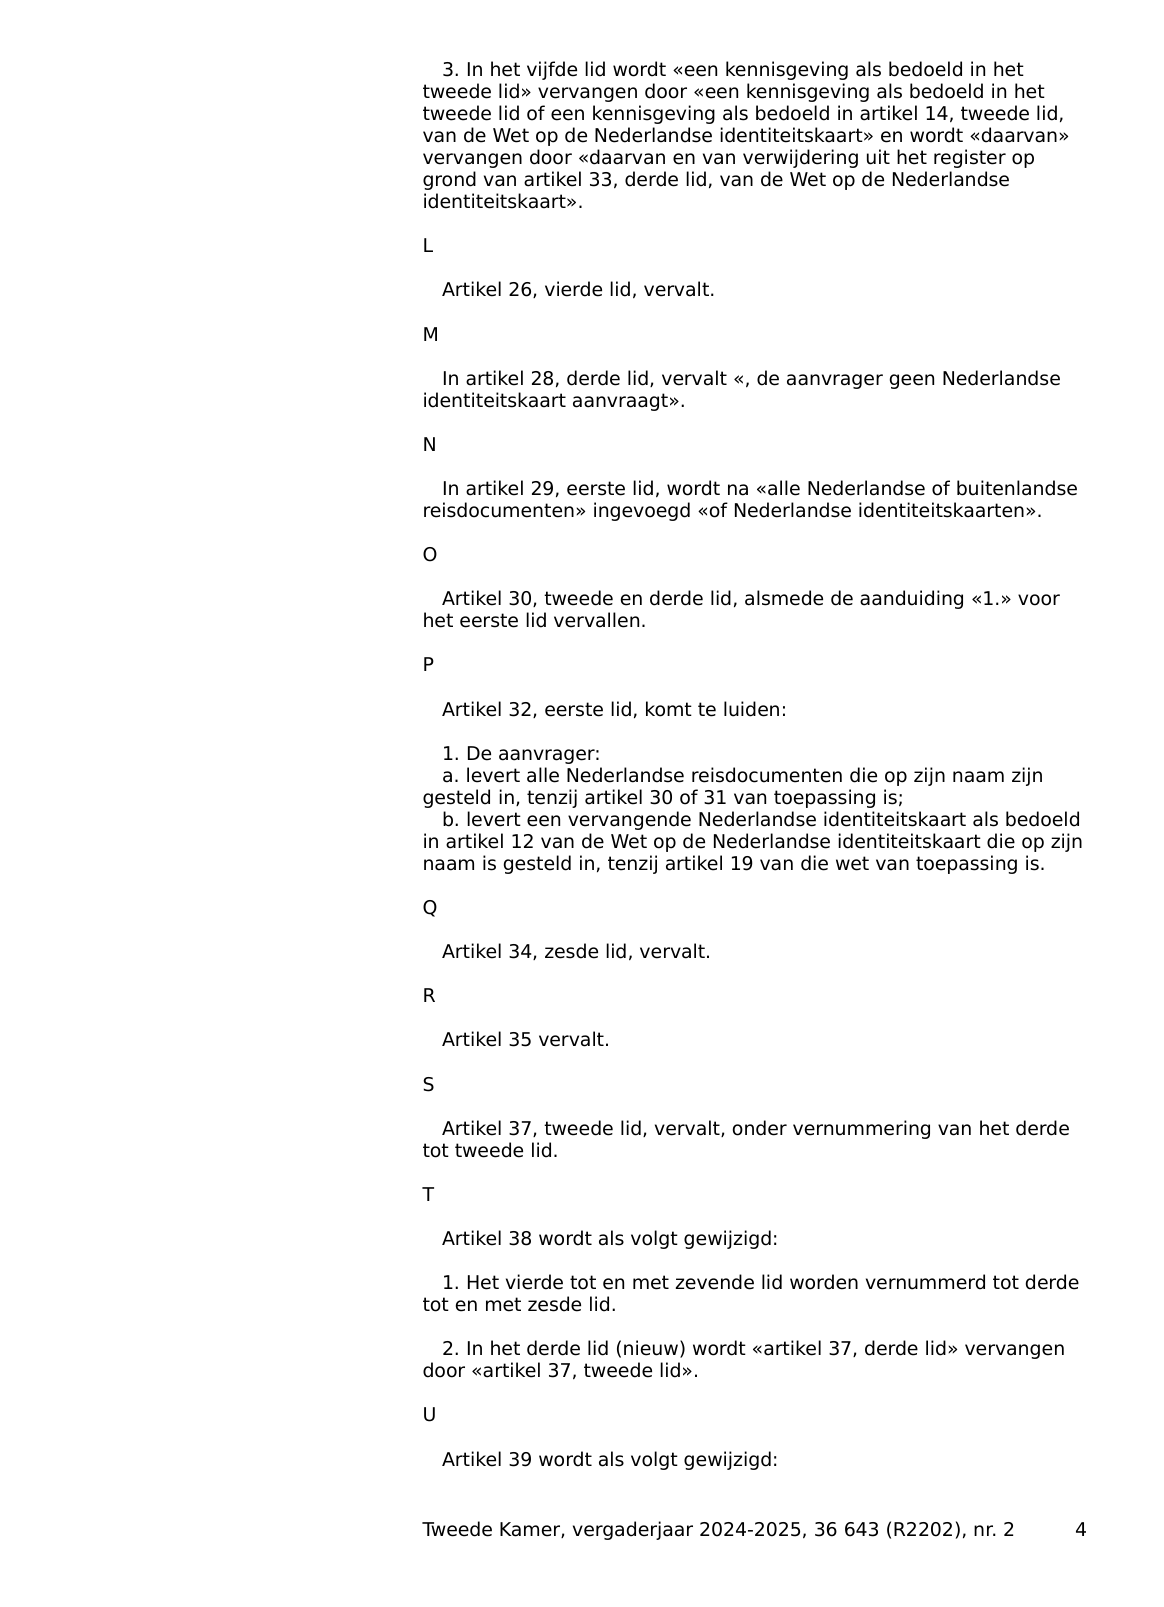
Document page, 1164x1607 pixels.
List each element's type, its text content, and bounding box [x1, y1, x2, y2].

text Artikel 38 wordt als volgt gewijzigd: [422, 1228, 1087, 1250]
text M [422, 323, 1087, 345]
text Q [422, 897, 1087, 919]
text Artikel 39 wordt als volgt gewijzigd: [422, 1448, 1087, 1471]
text R [422, 985, 1087, 1007]
text In artikel 29, eerste lid, wordt na «alle Nederlandse of buitenlandse reisdocumenten» ingevoegd «of Nederlandse identiteitskaarten». [422, 478, 1087, 522]
text T [422, 1184, 1087, 1206]
text L [422, 235, 1087, 257]
text b. levert een vervangende Nederlandse identiteitskaart als bedoeld in artikel 12 van de Wet op de Nederlandse identiteitskaart die op zijn naam is gesteld in, tenzij artikel 19 van die wet van toepassing is. [422, 809, 1087, 874]
text In artikel 28, derde lid, vervalt «, de aanvrager geen Nederlandse identiteitskaart aanvraagt». [422, 368, 1087, 412]
text 1. De aanvrager: [422, 743, 1087, 765]
text N [422, 434, 1087, 456]
text Artikel 30, tweede en derde lid, alsmede de aanduiding «1.» voor het eerste lid vervallen. [422, 588, 1087, 632]
text 3. In het vijfde lid wordt «een kennisgeving als bedoeld in het tweede lid» vervangen door «een kennisgeving als bedoeld in het tweede lid of een kennisgeving als bedoeld in artikel 14, tweede lid, van de Wet op de Nederlandse identiteitskaart» en wordt «daarvan» vervangen door «daarvan en van verwijdering uit het register op grond van artikel 33, derde lid, van de Wet op de Nederlandse identiteitskaart». [422, 59, 1087, 213]
text O [422, 544, 1087, 566]
text Artikel 34, zesde lid, vervalt. [422, 941, 1087, 963]
text Artikel 35 vervalt. [422, 1029, 1087, 1051]
text 2. In het derde lid (nieuw) wordt «artikel 37, derde lid» vervangen door «artikel 37, tweede lid». [422, 1338, 1087, 1382]
text Artikel 26, vierde lid, vervalt. [422, 279, 1087, 301]
text a. levert alle Nederlandse reisdocumenten die op zijn naam zijn gesteld in, tenzij artikel 30 of 31 van toepassing is; [422, 765, 1087, 809]
text U [422, 1404, 1087, 1426]
text Artikel 32, eerste lid, komt te luiden: [422, 698, 1087, 721]
text S [422, 1073, 1087, 1095]
text Artikel 37, tweede lid, vervalt, onder vernummering van het derde tot tweede lid. [422, 1118, 1087, 1162]
text P [422, 654, 1087, 676]
text 1. Het vierde tot en met zevende lid worden vernummerd tot derde tot en met zesde lid. [422, 1272, 1087, 1316]
